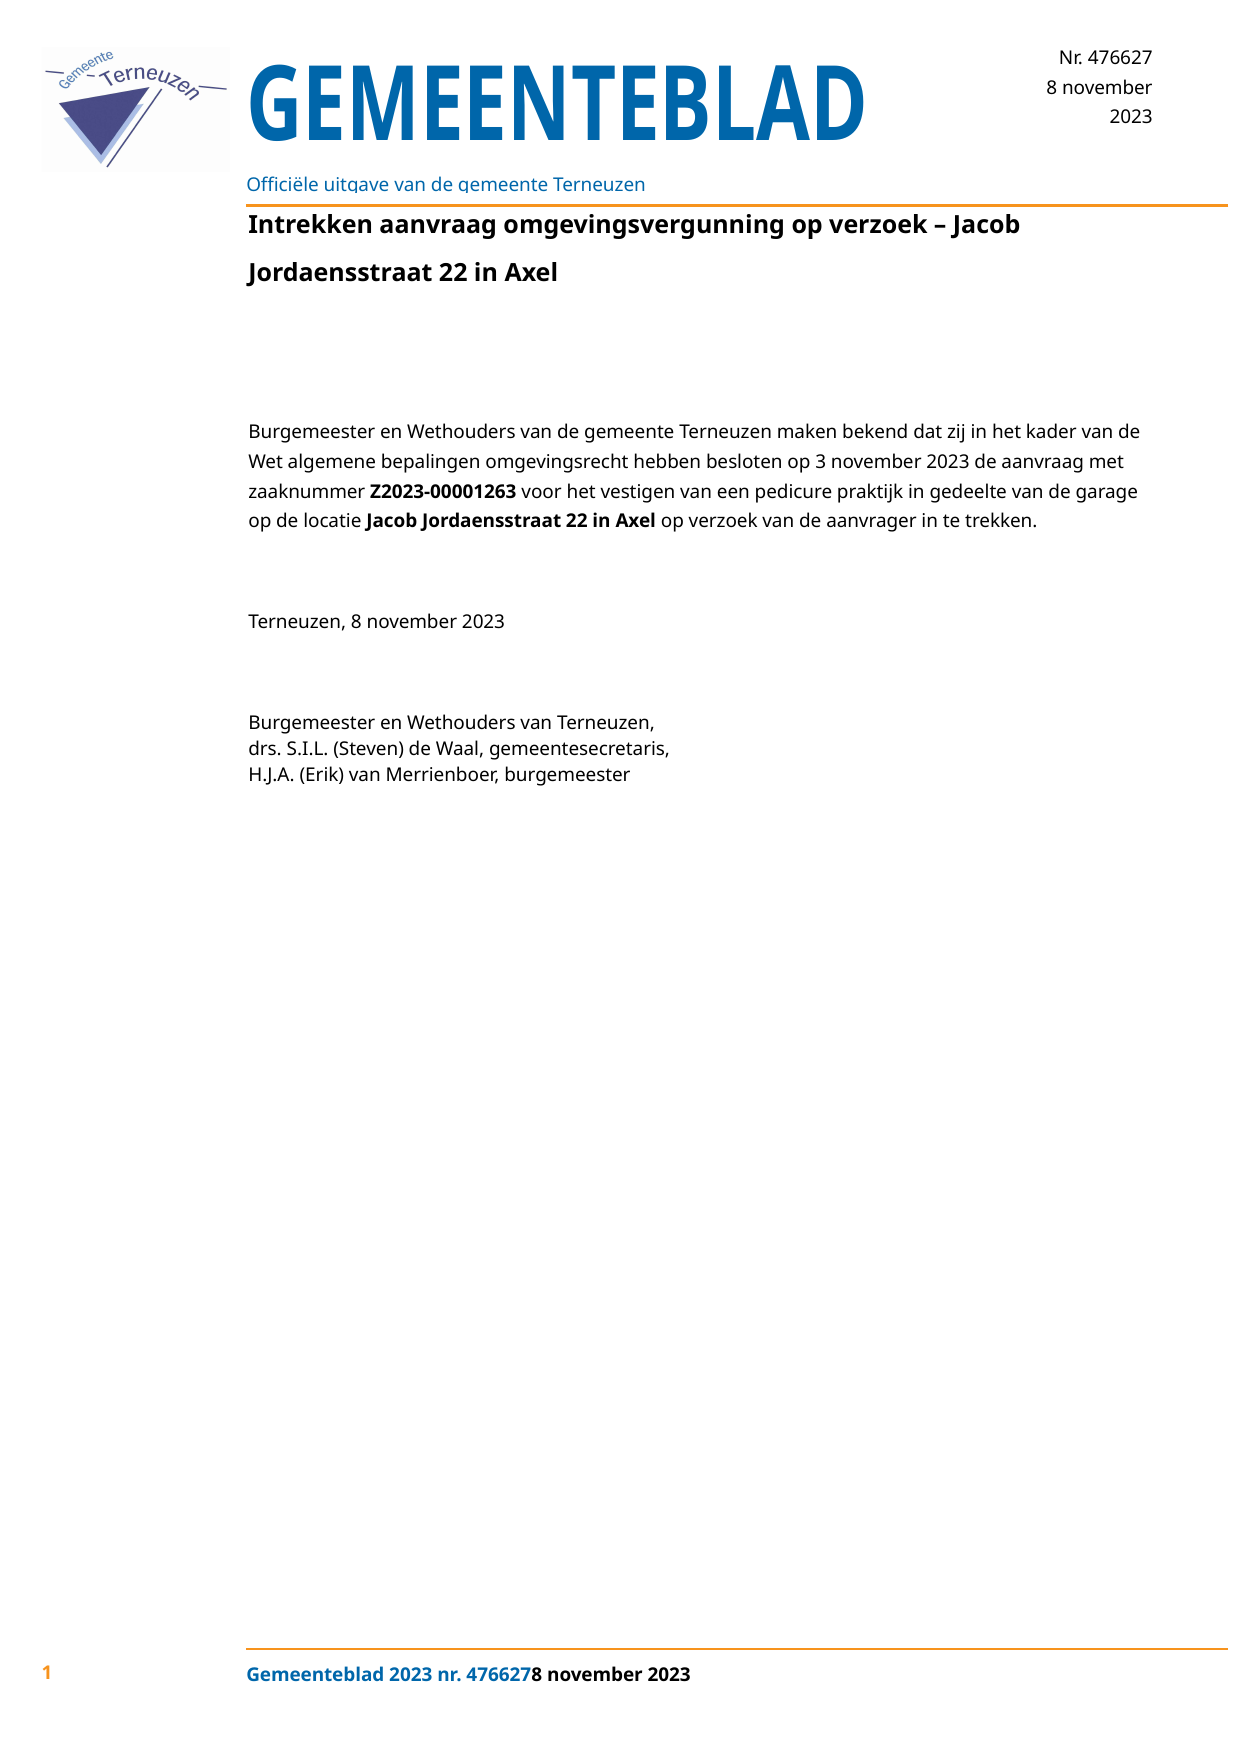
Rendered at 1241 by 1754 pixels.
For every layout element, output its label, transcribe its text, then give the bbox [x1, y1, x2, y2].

table_cell drs. S.I.L. (Steven) de Waal, gemeentesecretaris, [248, 735, 700, 761]
text Terneuzen, 8 november 2023 [248, 608, 1152, 634]
table_cell [700, 786, 1152, 812]
picture [41, 47, 231, 172]
text Burgemeester en Wethouders van de gemeente Terneuzen maken bekend dat zij in het kader van de Wet algemene bepalingen omgevingsrecht hebben besloten op 3 november 2023 de aanvraag met zaaknummer Z2023-00001263 voor het vestigen van een pedicure praktijk in gedeelte van de garage op de locatie Jacob Jordaensstraat 22 in Axel op verzoek van de aanvrager in te trekken. [248, 419, 1152, 533]
table_cell [700, 735, 1152, 761]
table_header Burgemeester en Wethouders van Terneuzen, [248, 709, 1152, 735]
table_cell [248, 786, 700, 812]
table_cell H.J.A. (Erik) van Merrienboer, burgemeester [248, 761, 1152, 786]
text Intrekken aanvraag omgevingsvergunning op verzoek – Jacob Jordaensstraat 22 in Axel [248, 207, 1152, 288]
